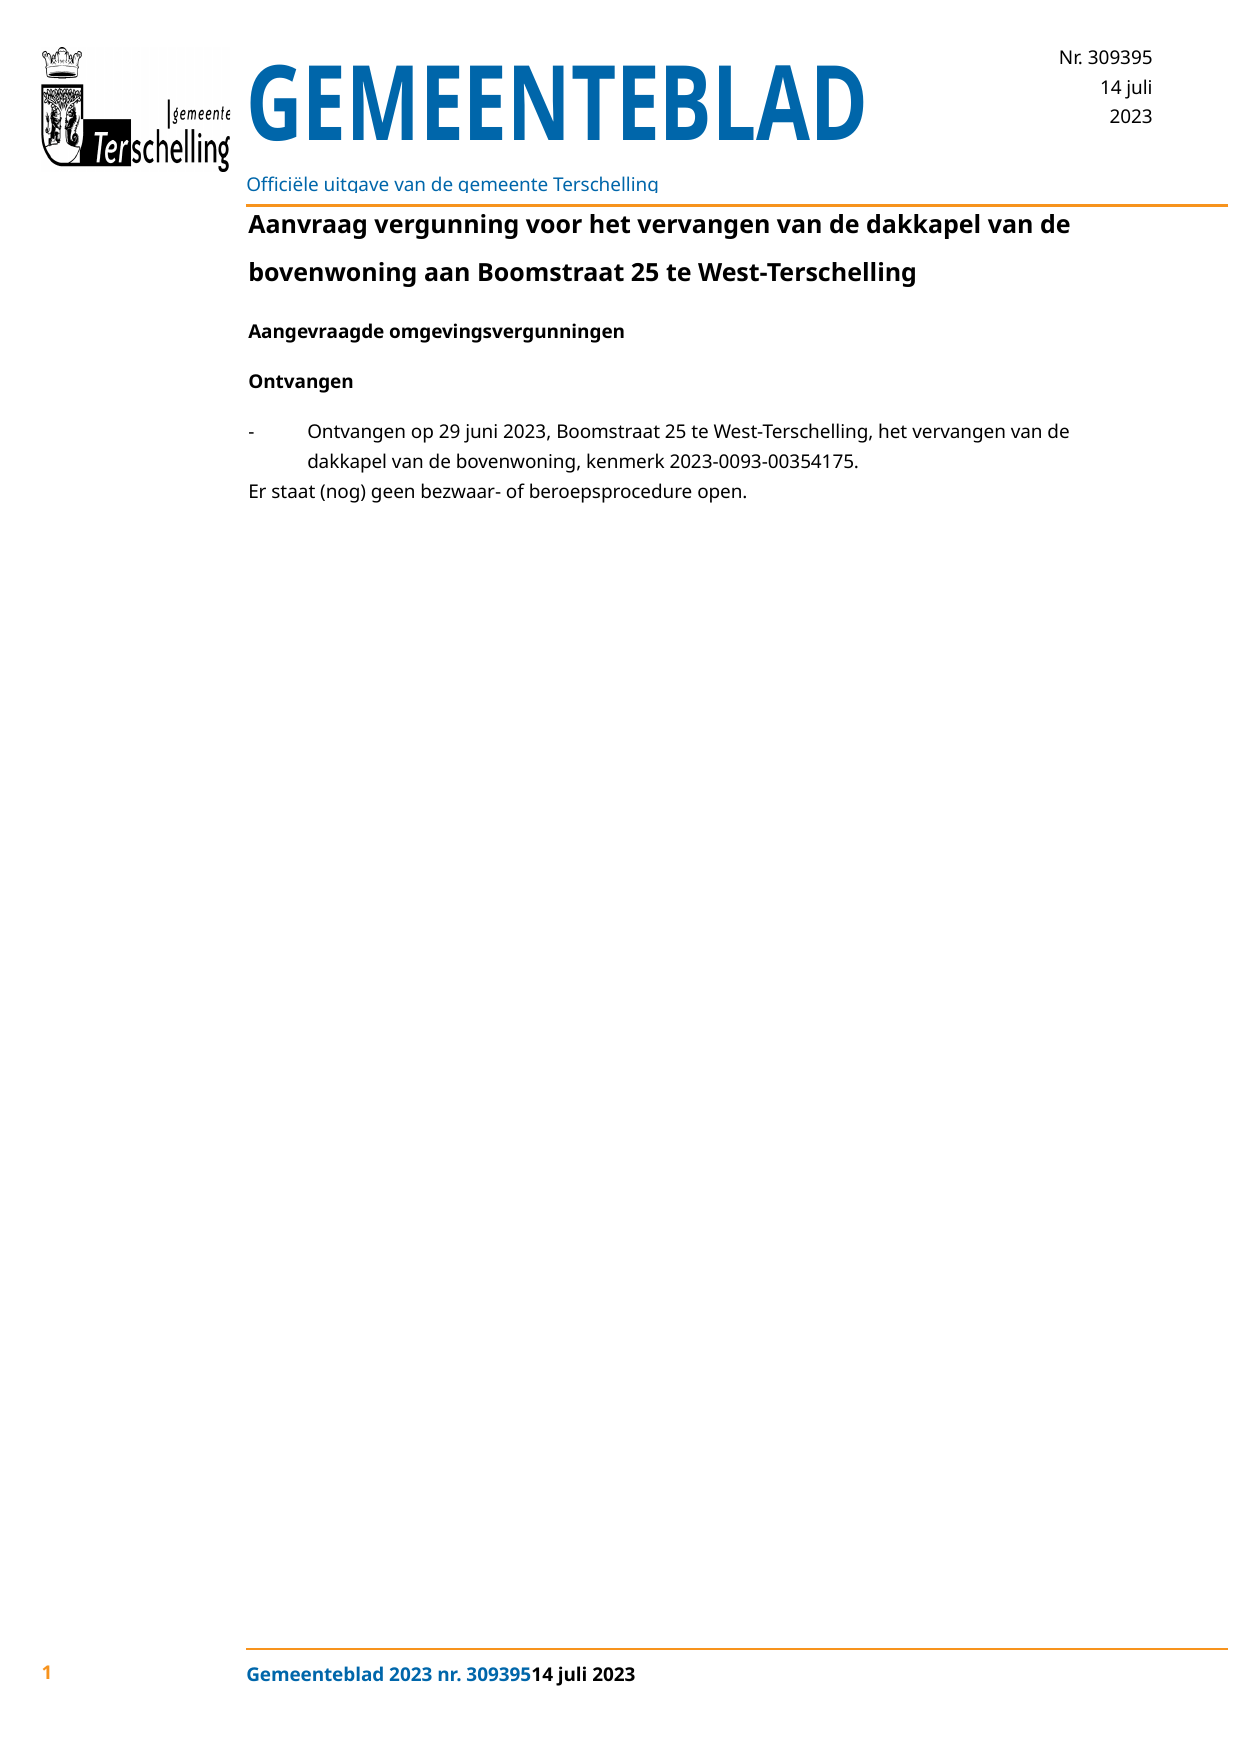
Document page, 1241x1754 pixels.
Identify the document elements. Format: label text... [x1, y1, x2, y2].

text Er staat (nog) geen bezwaar- of beroepsprocedure open. [248, 478, 1152, 504]
text Ontvangen [248, 368, 1152, 394]
text Aangevraagde omgevingsvergunningen [248, 318, 1152, 344]
list Ontvangen op 29 juni 2023, Boomstraat 25 te West-Terschelling, het vervangen van de dakkapel van de bovenwoning, kenmerk 2023-0093-00354175. [248, 419, 1152, 474]
picture [41, 47, 231, 172]
text Aanvraag vergunning voor het vervangen van de dakkapel van de bovenwoning aan Boomstraat 25 te West-Terschelling [248, 207, 1152, 288]
